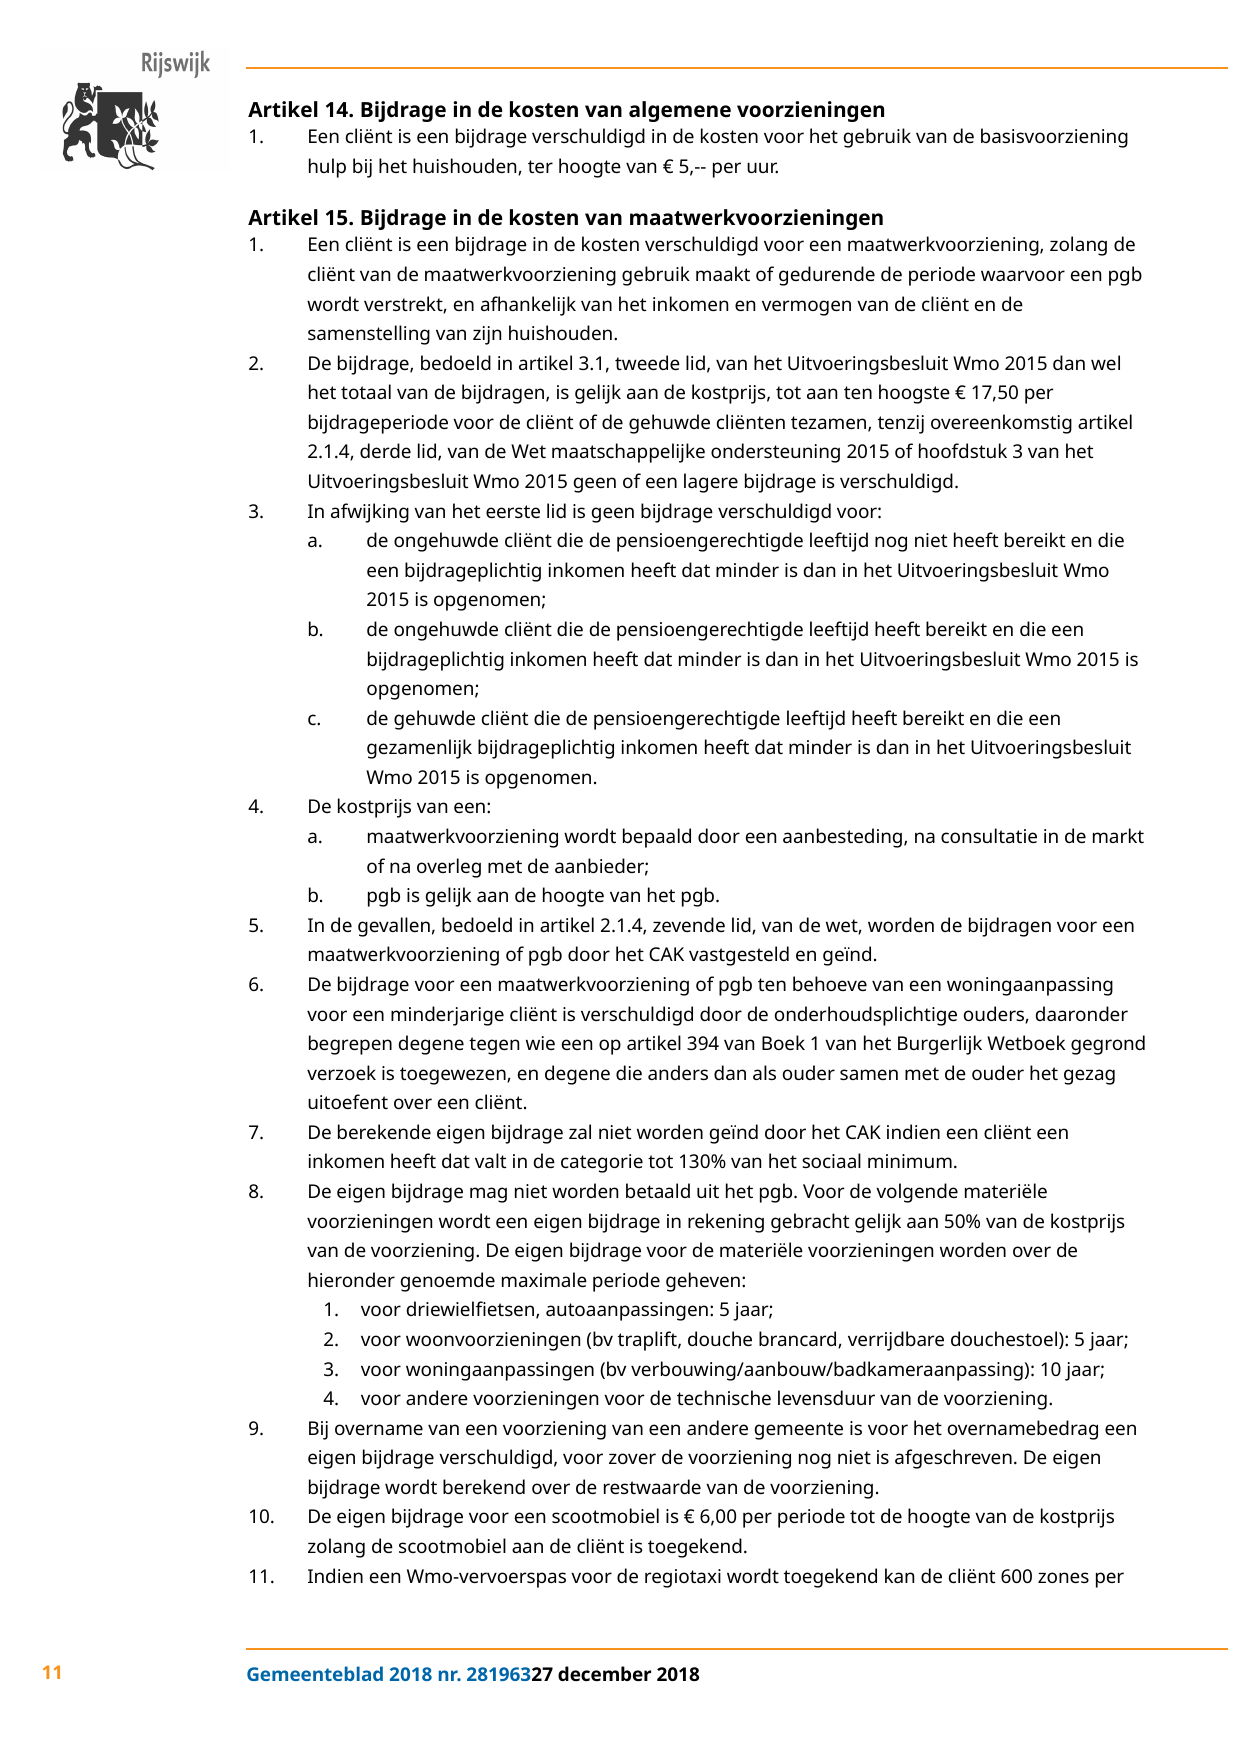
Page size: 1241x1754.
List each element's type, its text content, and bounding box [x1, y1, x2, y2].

list De bijdrage, bedoeld in artikel 3.1, tweede lid, van het Uitvoeringsbesluit Wmo 2015 dan wel het totaal van de bijdragen, is gelijk aan de kostprijs, tot aan ten hoogste € 17,50 per bijdrageperiode voor de cliënt of de gehuwde cliënten tezamen, tenzij overeenkomstig artikel 2.1.4, derde lid, van de Wet maatschappelijke ondersteuning 2015 of hoofdstuk 3 van het Uitvoeringsbesluit Wmo 2015 geen of een lagere bijdrage is verschuldigd. [248, 350, 1152, 494]
list Indien een Wmo-vervoerspas voor de regiotaxi wordt toegekend kan de cliënt 600 zones per [248, 1563, 1152, 1589]
list de gehuwde cliënt die de pensioengerechtigde leeftijd heeft bereikt en die een gezamenlijk bijdrageplichtig inkomen heeft dat minder is dan in het Uitvoeringsbesluit Wmo 2015 is opgenomen. [307, 705, 1152, 790]
list maatwerkvoorziening wordt bepaald door een aanbesteding, na consultatie in de markt of na overleg met de aanbieder; [307, 823, 1152, 879]
list pgb is gelijk aan de hoogte van het pgb. [307, 882, 1152, 908]
list voor driewielfietsen, autoaanpassingen: 5 jaar; [323, 1297, 1152, 1322]
text Artikel 14. Bijdrage in de kosten van algemene voorzieningen [248, 95, 1152, 123]
list de ongehuwde cliënt die de pensioengerechtigde leeftijd heeft bereikt en die een bijdrageplichtig inkomen heeft dat minder is dan in het Uitvoeringsbesluit Wmo 2015 is opgenomen; [307, 616, 1152, 701]
list De bijdrage voor een maatwerkvoorziening of pgb ten behoeve van een woningaanpassing voor een minderjarige cliënt is verschuldigd door de onderhoudsplichtige ouders, daaronder begrepen degene tegen wie een op artikel 394 van Boek 1 van het Burgerlijk Wetboek gegrond verzoek is toegewezen, en degene die anders dan als ouder samen met de ouder het gezag uitoefent over een cliënt. [248, 971, 1152, 1115]
list voor woonvoorzieningen (bv traplift, douche brancard, verrijdbare douchestoel): 5 jaar; [323, 1326, 1152, 1352]
list Bij overname van een voorziening van een andere gemeente is voor het overnamebedrag een eigen bijdrage verschuldigd, voor zover de voorziening nog niet is afgeschreven. De eigen bijdrage wordt berekend over de restwaarde van de voorziening. [248, 1415, 1152, 1500]
text Artikel 15. Bijdrage in de kosten van maatwerkvoorzieningen [248, 203, 1152, 232]
picture [41, 47, 231, 172]
list In afwijking van het eerste lid is geen bijdrage verschuldigd voor: [248, 498, 1152, 524]
list Een cliënt is een bijdrage in de kosten verschuldigd voor een maatwerkvoorziening, zolang de cliënt van de maatwerkvoorziening gebruik maakt of gedurende de periode waarvoor een pgb wordt verstrekt, en afhankelijk van het inkomen en vermogen van de cliënt en de samenstelling van zijn huishouden. [248, 232, 1152, 346]
list De eigen bijdrage mag niet worden betaald uit het pgb. Voor de volgende materiële voorzieningen wordt een eigen bijdrage in rekening gebracht gelijk aan 50% van de kostprijs van de voorziening. De eigen bijdrage voor de materiële voorzieningen worden over de hieronder genoemde maximale periode geheven: [248, 1178, 1152, 1293]
list De berekende eigen bijdrage zal niet worden geïnd door het CAK indien een cliënt een inkomen heeft dat valt in de categorie tot 130% van het sociaal minimum. [248, 1119, 1152, 1174]
list De eigen bijdrage voor een scootmobiel is € 6,00 per periode tot de hoogte van de kostprijs zolang de scootmobiel aan de cliënt is toegekend. [248, 1504, 1152, 1559]
list de ongehuwde cliënt die de pensioengerechtigde leeftijd nog niet heeft bereikt en die een bijdrageplichtig inkomen heeft dat minder is dan in het Uitvoeringsbesluit Wmo 2015 is opgenomen; [307, 527, 1152, 612]
list De kostprijs van een: [248, 794, 1152, 819]
list In de gevallen, bedoeld in artikel 2.1.4, zevende lid, van de wet, worden de bijdragen voor een maatwerkvoorziening of pgb door het CAK vastgesteld en geïnd. [248, 912, 1152, 967]
list voor andere voorzieningen voor de technische levensduur van de voorziening. [323, 1385, 1152, 1411]
list voor woningaanpassingen (bv verbouwing/aanbouw/badkameraanpassing): 10 jaar; [323, 1356, 1152, 1382]
list Een cliënt is een bijdrage verschuldigd in de kosten voor het gebruik van de basisvoorziening hulp bij het huishouden, ter hoogte van € 5,-- per uur. [248, 123, 1152, 178]
